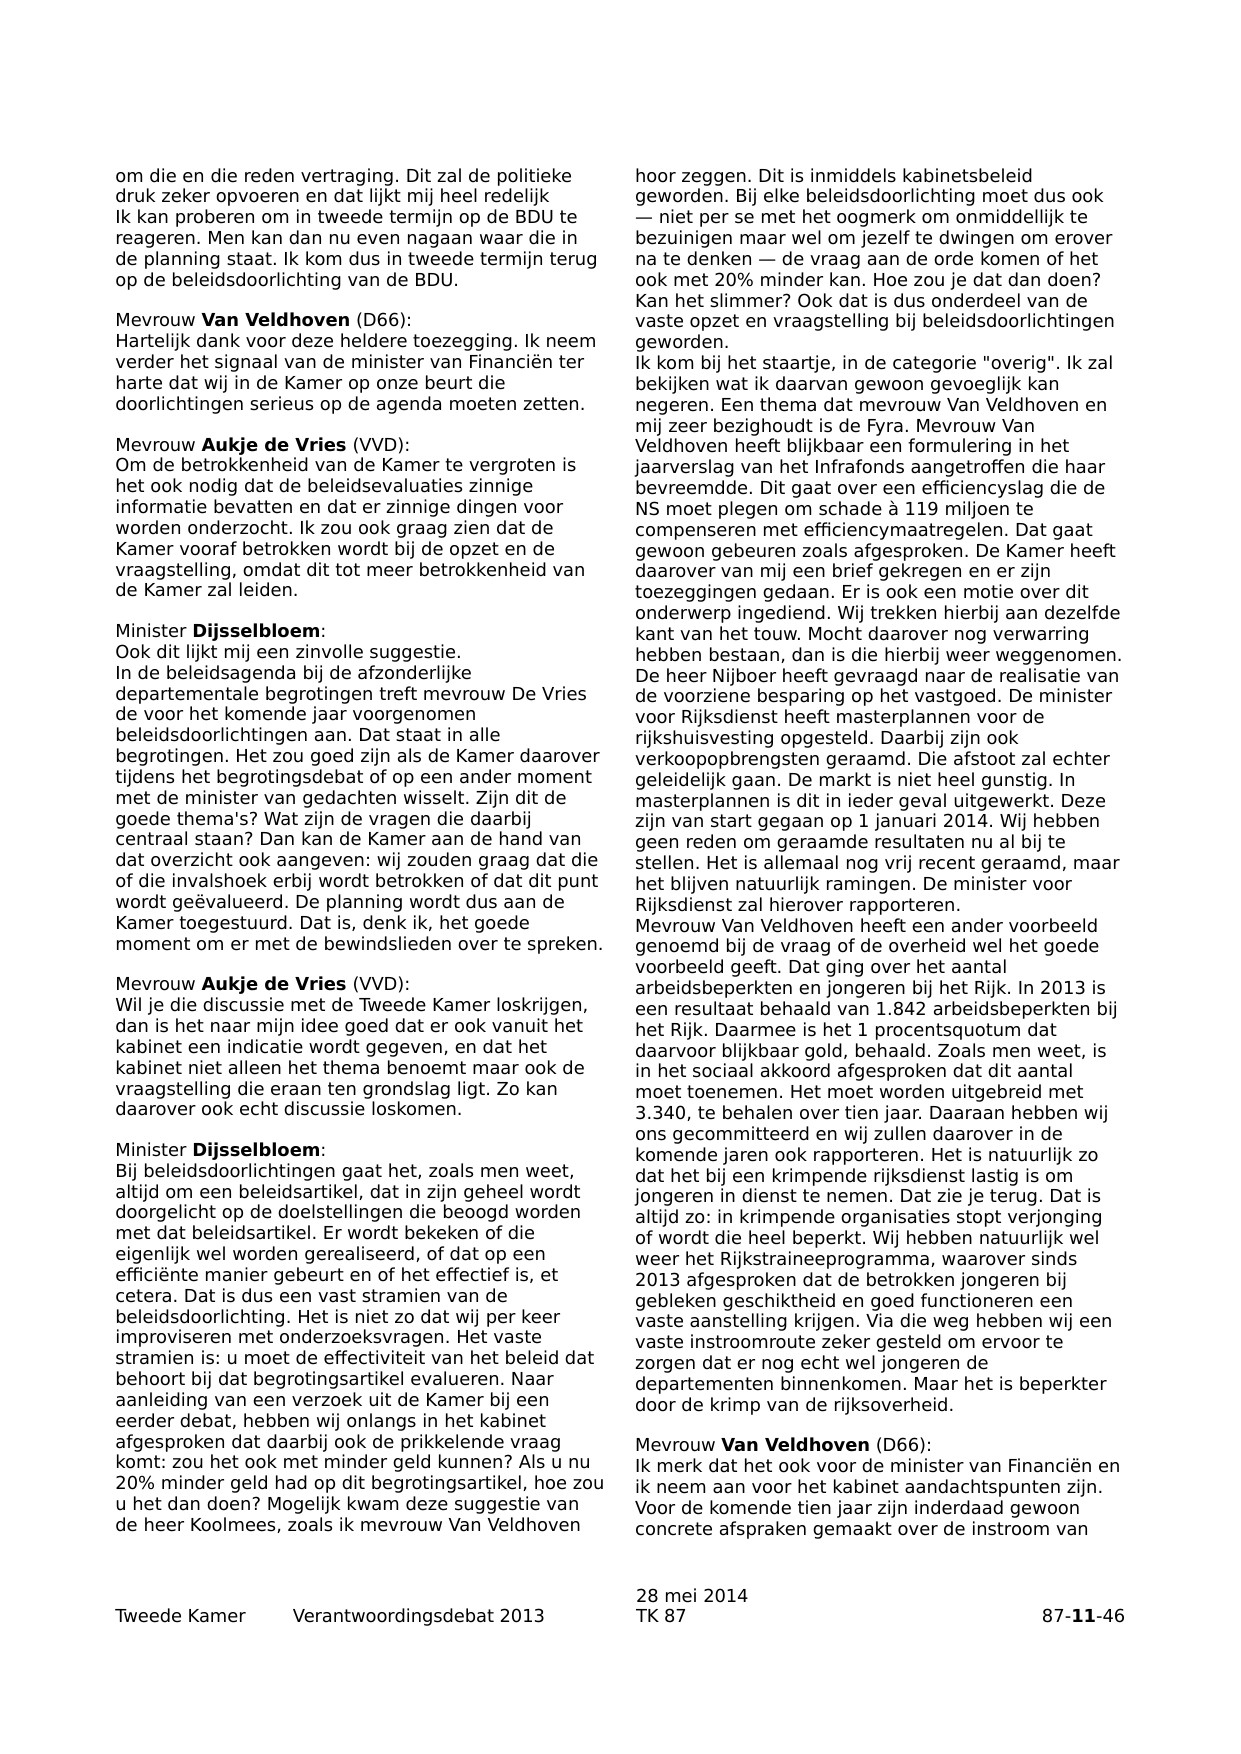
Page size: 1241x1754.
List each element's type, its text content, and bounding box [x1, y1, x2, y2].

text Ik kom bij het staartje, in de categorie "overig". Ik zal bekijken wat ik daarvan gewoon gevoeglijk kan negeren. Een thema dat mevrouw Van Veldhoven en mij zeer bezighoudt is de Fyra. Mevrouw Van Veldhoven heeft blijkbaar een formulering in het jaarverslag van het Infrafonds aangetroffen die haar bevreemdde. Dit gaat over een efficiencyslag die de NS moet plegen om schade à 119 miljoen te compenseren met efficiencymaatregelen. Dat gaat gewoon gebeuren zoals afgesproken. De Kamer heeft daarover van mij een brief gekregen en er zijn toezeggingen gedaan. Er is ook een motie over dit onderwerp ingediend. Wij trekken hierbij aan dezelfde kant van het touw. Mocht daarover nog verwarring hebben bestaan, dan is die hierbij weer weggenomen. [635, 353, 1125, 665]
text Ik merk dat het ook voor de minister van Financiën en ik neem aan voor het kabinet aandachtspunten zijn. Voor de komende tien jaar zijn inderdaad gewoon concrete afspraken gemaakt over de instroom van [635, 1456, 1125, 1539]
text Wil je die discussie met de Tweede Kamer loskrijgen, dan is het naar mijn idee goed dat er ook vanuit het kabinet een indicatie wordt gegeven, en dat het kabinet niet alleen het thema benoemt maar ook de vraagstelling die eraan ten grondslag ligt. Zo kan daarover ook echt discussie loskomen. [115, 995, 605, 1120]
text Mevrouw Van Veldhoven (D66): [635, 1435, 1125, 1456]
text Mevrouw Aukje de Vries (VVD): [115, 434, 605, 455]
text om die en die reden vertraging. Dit zal de politieke druk zeker opvoeren en dat lijkt mij heel redelijk [115, 165, 605, 207]
text Hartelijk dank voor deze heldere toezegging. Ik neem verder het signaal van de minister van Financiën ter harte dat wij in de Kamer op onze beurt die doorlichtingen serieus op de agenda moeten zetten. [115, 331, 605, 414]
text Ook dit lijkt mij een zinvolle suggestie. [115, 642, 605, 662]
text Minister Dijsselbloem: [115, 1140, 605, 1161]
text Minister Dijsselbloem: [115, 621, 605, 642]
text hoor zeggen. Dit is inmiddels kabinetsbeleid geworden. Bij elke beleidsdoorlichting moet dus ook — niet per se met het oogmerk om onmiddellijk te bezuinigen maar wel om jezelf te dwingen om erover na te denken — de vraag aan de orde komen of het ook met 20% minder kan. Hoe zou je dat dan doen? Kan het slimmer? Ook dat is dus onderdeel van de vaste opzet en vraagstelling bij beleidsdoorlichtingen geworden. [635, 165, 1125, 353]
text Mevrouw Van Veldhoven heeft een ander voorbeeld genoemd bij de vraag of de overheid wel het goede voorbeeld geeft. Dat ging over het aantal arbeidsbeperkten en jongeren bij het Rijk. In 2013 is een resultaat behaald van 1.842 arbeidsbeperkten bij het Rijk. Daarmee is het 1 procentsquotum dat daarvoor blijkbaar gold, behaald. Zoals men weet, is in het sociaal akkoord afgesproken dat dit aantal moet toenemen. Het moet worden uitgebreid met 3.340, te behalen over tien jaar. Daaraan hebben wij ons gecommitteerd en wij zullen daarover in de komende jaren ook rapporteren. Het is natuurlijk zo dat het bij een krimpende rijksdienst lastig is om jongeren in dienst te nemen. Dat zie je terug. Dat is altijd zo: in krimpende organisaties stopt verjonging of wordt die heel beperkt. Wij hebben natuurlijk wel weer het Rijkstraineeprogramma, waarover sinds 2013 afgesproken dat de betrokken jongeren bij gebleken geschiktheid en goed functioneren een vaste aanstelling krijgen. Via die weg hebben wij een vaste instroomroute zeker gesteld om ervoor te zorgen dat er nog echt wel jongeren de departementen binnenkomen. Maar het is beperkter door de krimp van de rijksoverheid. [635, 915, 1125, 1415]
text Mevrouw Van Veldhoven (D66): [115, 310, 605, 331]
text De heer Nijboer heeft gevraagd naar de realisatie van de voorziene besparing op het vastgoed. De minister voor Rijksdienst heeft masterplannen voor de rijkshuisvesting opgesteld. Daarbij zijn ook verkoopopbrengsten geraamd. Die afstoot zal echter geleidelijk gaan. De markt is niet heel gunstig. In masterplannen is dit in ieder geval uitgewerkt. Deze zijn van start gegaan op 1 januari 2014. Wij hebben geen reden om geraamde resultaten nu al bij te stellen. Het is allemaal nog vrij recent geraamd, maar het blijven natuurlijk ramingen. De minister voor Rijksdienst zal hierover rapporteren. [635, 665, 1125, 915]
text Om de betrokkenheid van de Kamer te vergroten is het ook nodig dat de beleidsevaluaties zinnige informatie bevatten en dat er zinnige dingen voor worden onderzocht. Ik zou ook graag zien dat de Kamer vooraf betrokken wordt bij de opzet en de vraagstelling, omdat dit tot meer betrokkenheid van de Kamer zal leiden. [115, 455, 605, 601]
text Bij beleidsdoorlichtingen gaat het, zoals men weet, altijd om een beleidsartikel, dat in zijn geheel wordt doorgelicht op de doelstellingen die beoogd worden met dat beleidsartikel. Er wordt bekeken of die eigenlijk wel worden gerealiseerd, of dat op een efficiënte manier gebeurt en of het effectief is, et cetera. Dat is dus een vast stramien van de beleidsdoorlichting. Het is niet zo dat wij per keer improviseren met onderzoeksvragen. Het vaste stramien is: u moet de effectiviteit van het beleid dat behoort bij dat begrotingsartikel evalueren. Naar aanleiding van een verzoek uit de Kamer bij een eerder debat, hebben wij onlangs in het kabinet afgesproken dat daarbij ook de prikkelende vraag komt: zou het ook met minder geld kunnen? Als u nu 20% minder geld had op dit begrotingsartikel, hoe zou u het dan doen? Mogelijk kwam deze suggestie van de heer Koolmees, zoals ik mevrouw Van Veldhoven [115, 1161, 605, 1536]
text In de beleidsagenda bij de afzonderlijke departementale begrotingen treft mevrouw De Vries de voor het komende jaar voorgenomen beleidsdoorlichtingen aan. Dat staat in alle begrotingen. Het zou goed zijn als de Kamer daarover tijdens het begrotingsdebat of op een ander moment met de minister van gedachten wisselt. Zijn dit de goede thema's? Wat zijn de vragen die daarbij centraal staan? Dan kan de Kamer aan de hand van dat overzicht ook aangeven: wij zouden graag dat die of die invalshoek erbij wordt betrokken of dat dit punt wordt geëvalueerd. De planning wordt dus aan de Kamer toegestuurd. Dat is, denk ik, het goede moment om er met de bewindslieden over te spreken. [115, 662, 605, 954]
text Mevrouw Aukje de Vries (VVD): [115, 974, 605, 995]
text Ik kan proberen om in tweede termijn op de BDU te reageren. Men kan dan nu even nagaan waar die in de planning staat. Ik kom dus in tweede termijn terug op de beleidsdoorlichting van de BDU. [115, 207, 605, 290]
